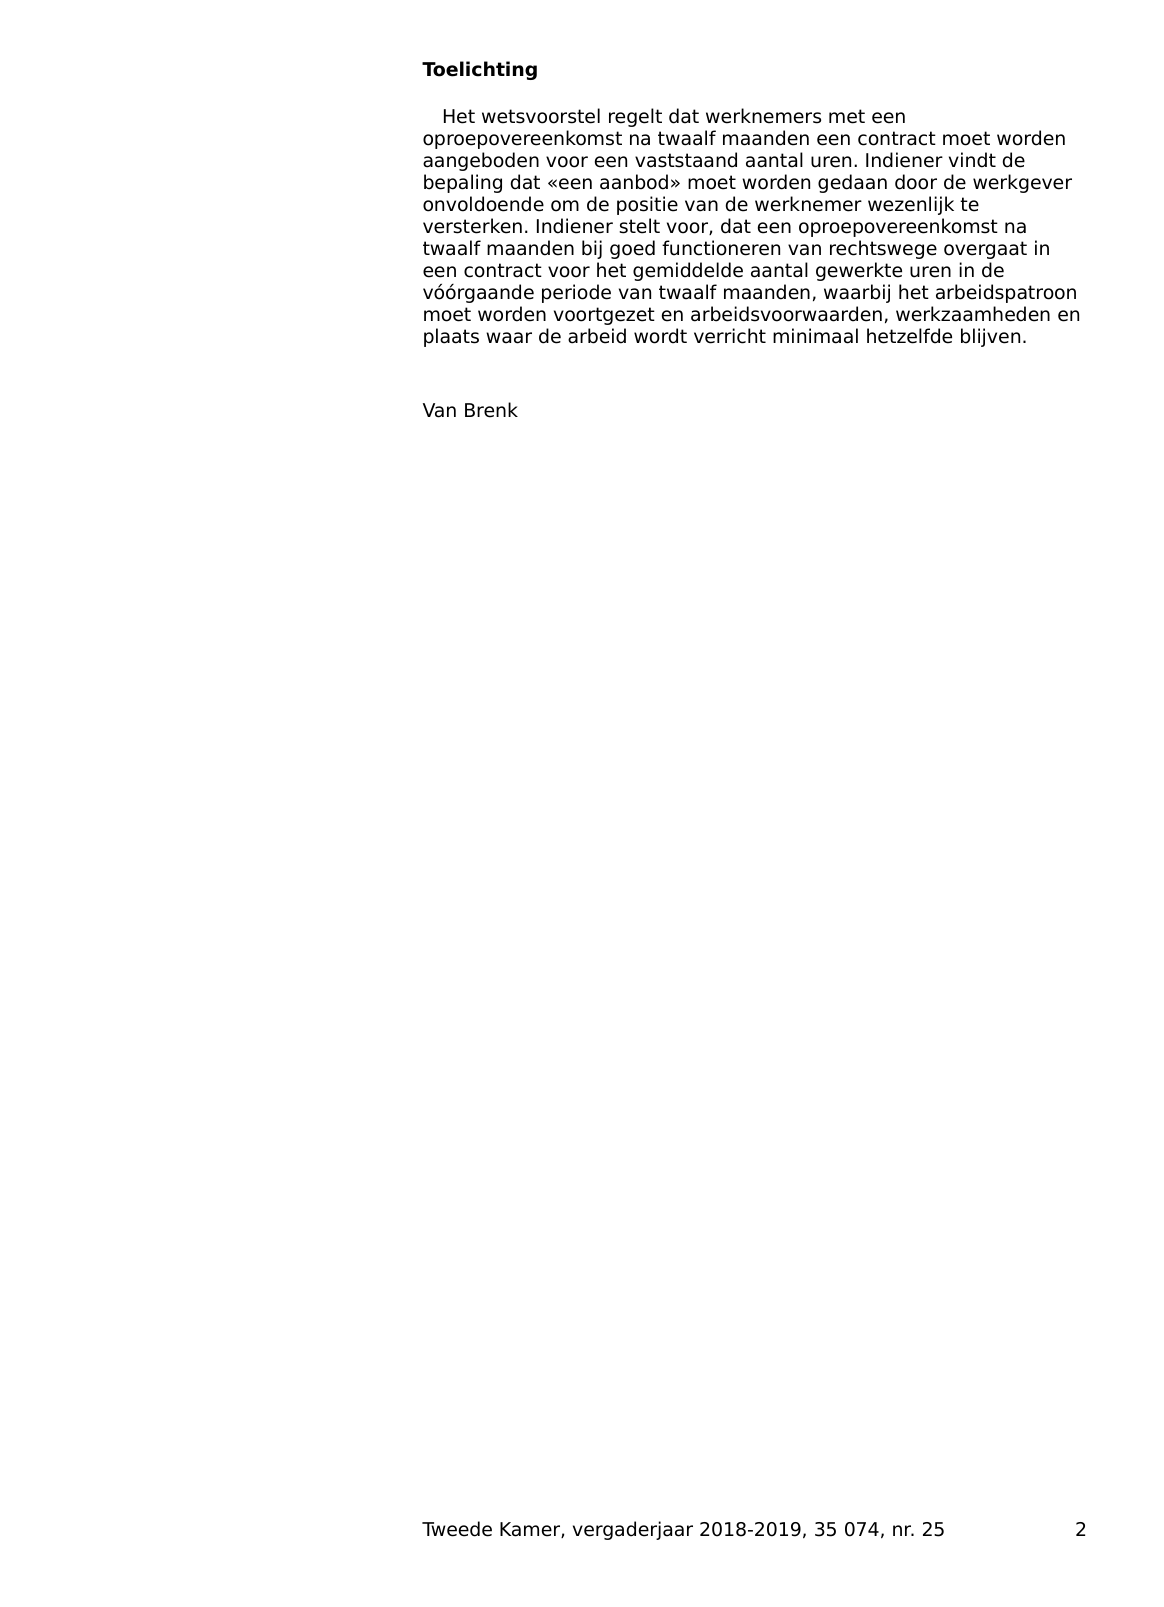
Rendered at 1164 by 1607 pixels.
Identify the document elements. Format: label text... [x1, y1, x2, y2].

subtitle Toelichting [422, 59, 1087, 81]
text Het wetsvoorstel regelt dat werknemers met een oproepovereenkomst na twaalf maanden een contract moet worden aangeboden voor een vaststaand aantal uren. Indiener vindt de bepaling dat «een aanbod» moet worden gedaan door de werkgever onvoldoende om de positie van de werknemer wezenlijk te versterken. Indiener stelt voor, dat een oproepovereenkomst na twaalf maanden bij goed functioneren van rechtswege overgaat in een contract voor het gemiddelde aantal gewerkte uren in de vóórgaande periode van twaalf maanden, waarbij het arbeidspatroon moet worden voortgezet en arbeidsvoorwaarden, werkzaamheden en plaats waar de arbeid wordt verricht minimaal hetzelfde blijven. [422, 106, 1087, 348]
text Van Brenk [422, 378, 1087, 422]
